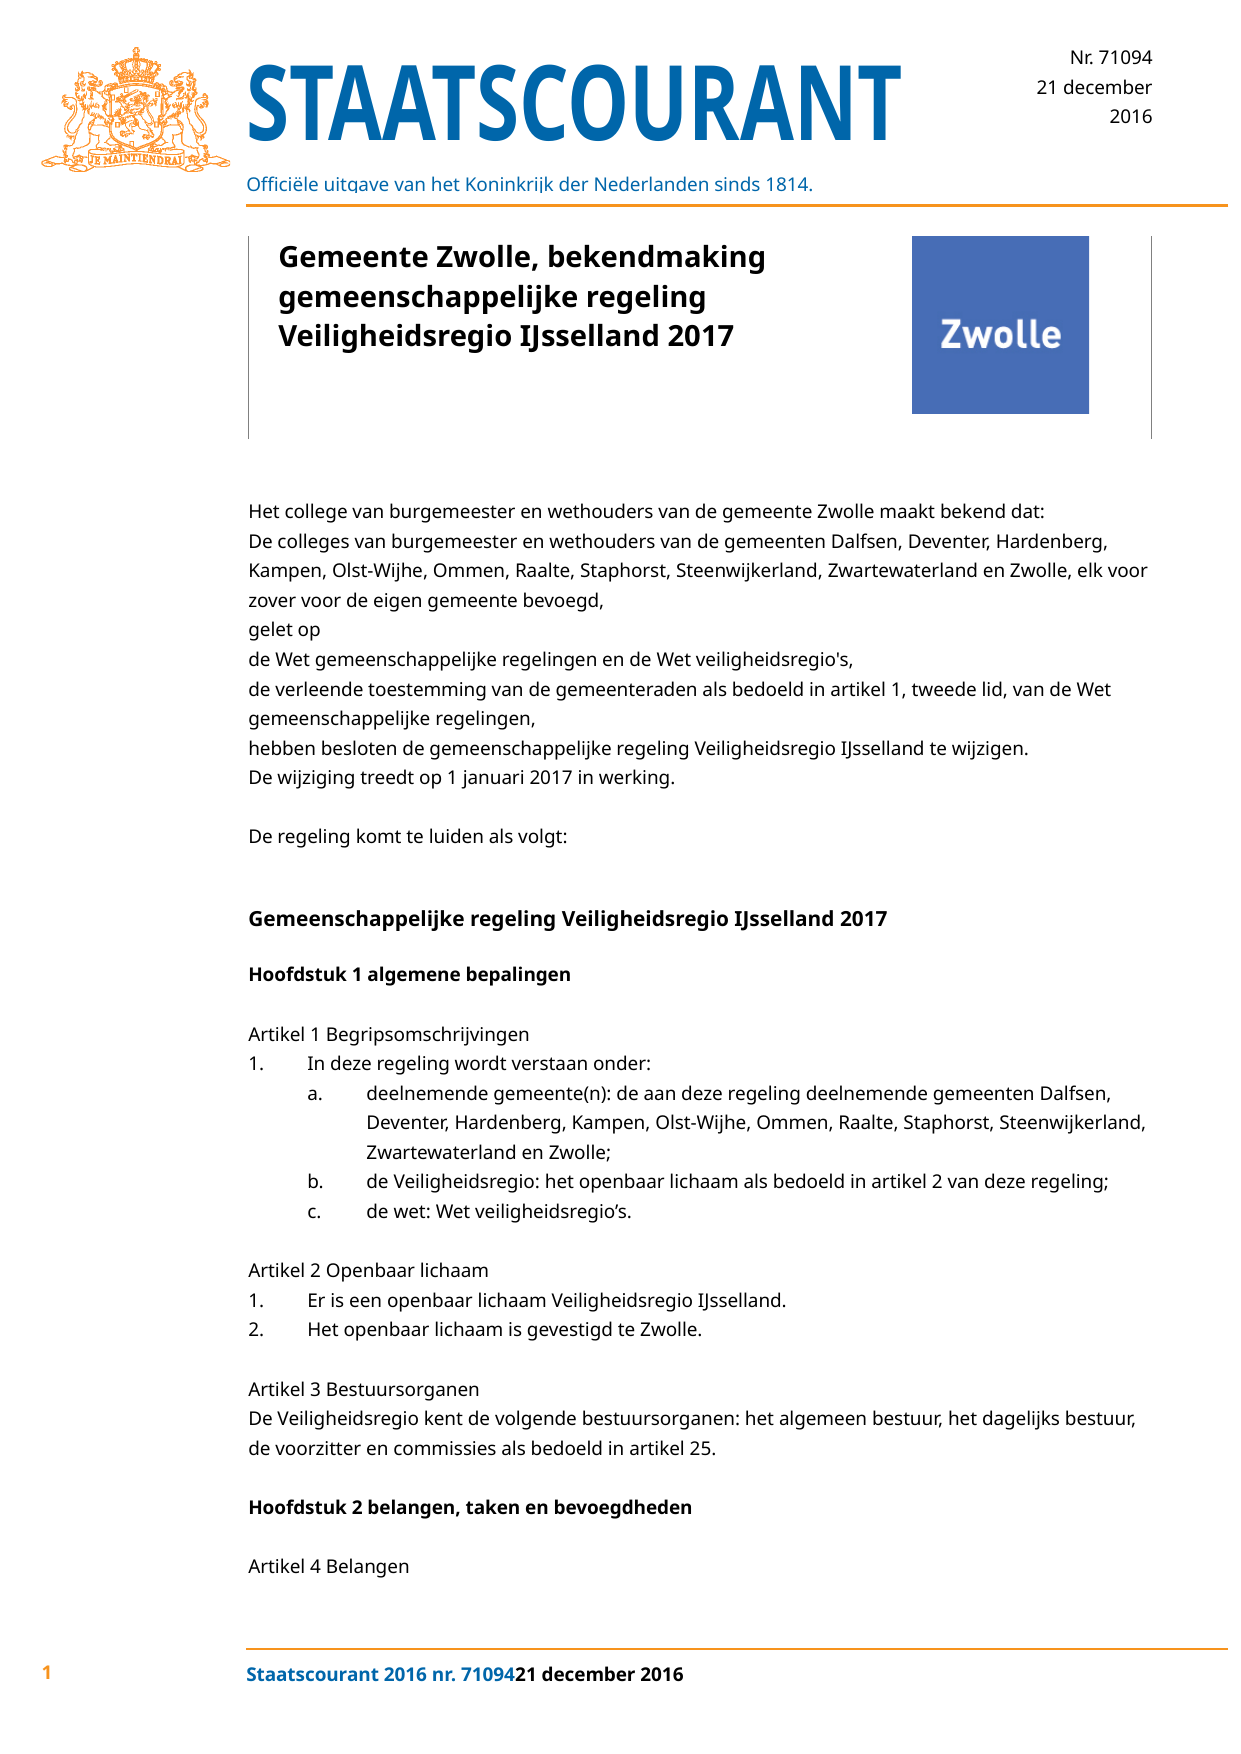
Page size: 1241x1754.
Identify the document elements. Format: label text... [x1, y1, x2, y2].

list de Veiligheidsregio: het openbaar lichaam als bedoeld in artikel 2 van deze regeling; [307, 1169, 1152, 1194]
list Het openbaar lichaam is gevestigd te Zwolle. [248, 1317, 1152, 1342]
list Er is een openbaar lichaam Veiligheidsregio IJsselland. [248, 1287, 1152, 1313]
list deelnemende gemeente(n): de aan deze regeling deelnemende gemeenten Dalfsen, Deventer, Hardenberg, Kampen, Olst-Wijhe, Ommen, Raalte, Staphorst, Steenwijkerland, Zwartewaterland en Zwolle; [307, 1080, 1152, 1165]
table_header [850, 236, 912, 413]
list de wet: Wet veiligheidsregio’s. [307, 1198, 1152, 1224]
text Artikel 1 Begripsomschrijvingen [248, 1021, 1152, 1047]
table_header [1090, 236, 1151, 413]
text Gemeenschappelijke regeling Veiligheidsregio IJsselland 2017 [248, 904, 1152, 932]
text de verleende toestemming van de gemeenteraden als bedoeld in artikel 1, tweede lid, van de Wet gemeenschappelijke regelingen, [248, 676, 1152, 731]
text de Wet gemeenschappelijke regelingen en de Wet veiligheidsregio's, [248, 646, 1152, 672]
text De regeling komt te luiden als volgt: [248, 824, 1152, 849]
picture [912, 236, 1090, 414]
text Artikel 3 Bestuursorganen [248, 1376, 1152, 1402]
text Artikel 2 Openbaar lichaam [248, 1257, 1152, 1283]
list In deze regeling wordt verstaan onder: [248, 1050, 1152, 1076]
text Artikel 4 Belangen [248, 1553, 1152, 1579]
text Hoofdstuk 1 algemene bepalingen [248, 962, 1152, 987]
text hebben besloten de gemeenschappelijke regeling Veiligheidsregio IJsselland te wijzigen. [248, 735, 1152, 761]
text Het college van burgemeester en wethouders van de gemeente Zwolle maakt bekend dat: [248, 498, 1152, 524]
text De colleges van burgemeester en wethouders van de gemeenten Dalfsen, Deventer, Hardenberg, Kampen, Olst-Wijhe, Ommen, Raalte, Staphorst, Steenwijkerland, Zwartewaterland en Zwolle, elk voor zover voor de eigen gemeente bevoegd, [248, 528, 1152, 613]
text gelet op [248, 617, 1152, 642]
picture [41, 47, 231, 172]
table_header [850, 414, 1151, 439]
text Hoofdstuk 2 belangen, taken en bevoegdheden [248, 1494, 1152, 1520]
text De wijziging treedt op 1 januari 2017 in werking. [248, 764, 1152, 790]
text De Veiligheidsregio kent de volgende bestuursorganen: het algemeen bestuur, het dagelijks bestuur, de voorzitter en commissies als bedoeld in artikel 25. [248, 1405, 1152, 1461]
table_header Gemeente Zwolle, bekendmaking gemeenschappelijke regeling Veiligheidsregio IJsselland 2017 [249, 236, 850, 439]
